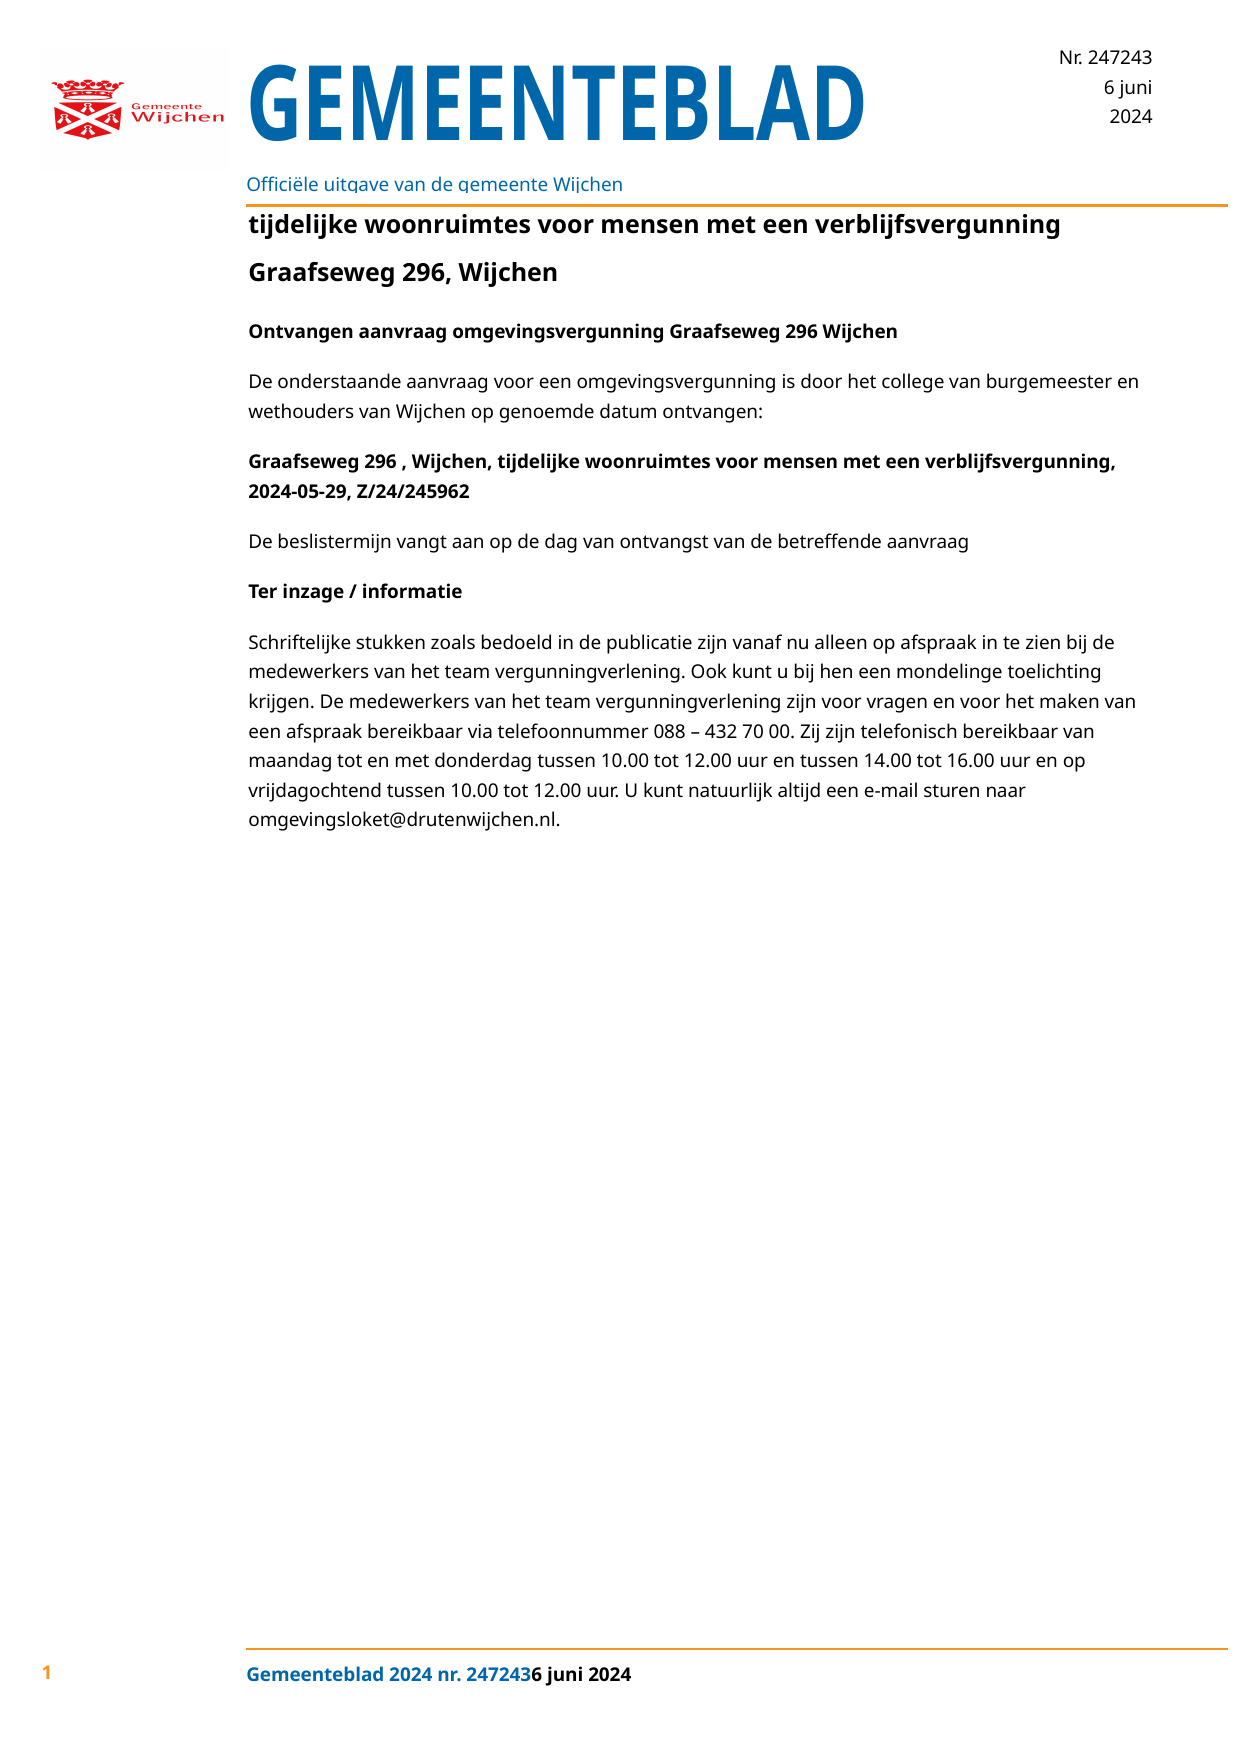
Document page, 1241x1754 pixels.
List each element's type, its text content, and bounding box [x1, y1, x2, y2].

text Schriftelijke stukken zoals bedoeld in de publicatie zijn vanaf nu alleen op afspraak in te zien bij de medewerkers van het team vergunningverlening. Ook kunt u bij hen een mondelinge toelichting krijgen. De medewerkers van het team vergunningverlening zijn voor vragen en voor het maken van een afspraak bereikbaar via telefoonnummer 088 – 432 70 00. Zij zijn telefonisch bereikbaar van maandag tot en met donderdag tussen 10.00 tot 12.00 uur en tussen 14.00 tot 16.00 uur en op vrijdagochtend tussen 10.00 tot 12.00 uur. U kunt natuurlijk altijd een e-mail sturen naar omgevingsloket@drutenwijchen.nl. [248, 629, 1152, 832]
text tijdelijke woonruimtes voor mensen met een verblijfsvergunning Graafseweg 296, Wijchen [248, 207, 1152, 288]
text Ontvangen aanvraag omgevingsvergunning Graafseweg 296 Wijchen [248, 318, 1152, 344]
text Graafseweg 296 , Wijchen, tijdelijke woonruimtes voor mensen met een verblijfsvergunning, 2024-05-29, Z/24/245962 [248, 448, 1152, 504]
picture [41, 47, 231, 172]
text De beslistermijn vangt aan op de dag van ontvangst van de betreffende aanvraag [248, 528, 1152, 554]
text Ter inzage / informatie [248, 579, 1152, 604]
text De onderstaande aanvraag voor een omgevingsvergunning is door het college van burgemeester en wethouders van Wijchen op genoemde datum ontvangen: [248, 368, 1152, 424]
